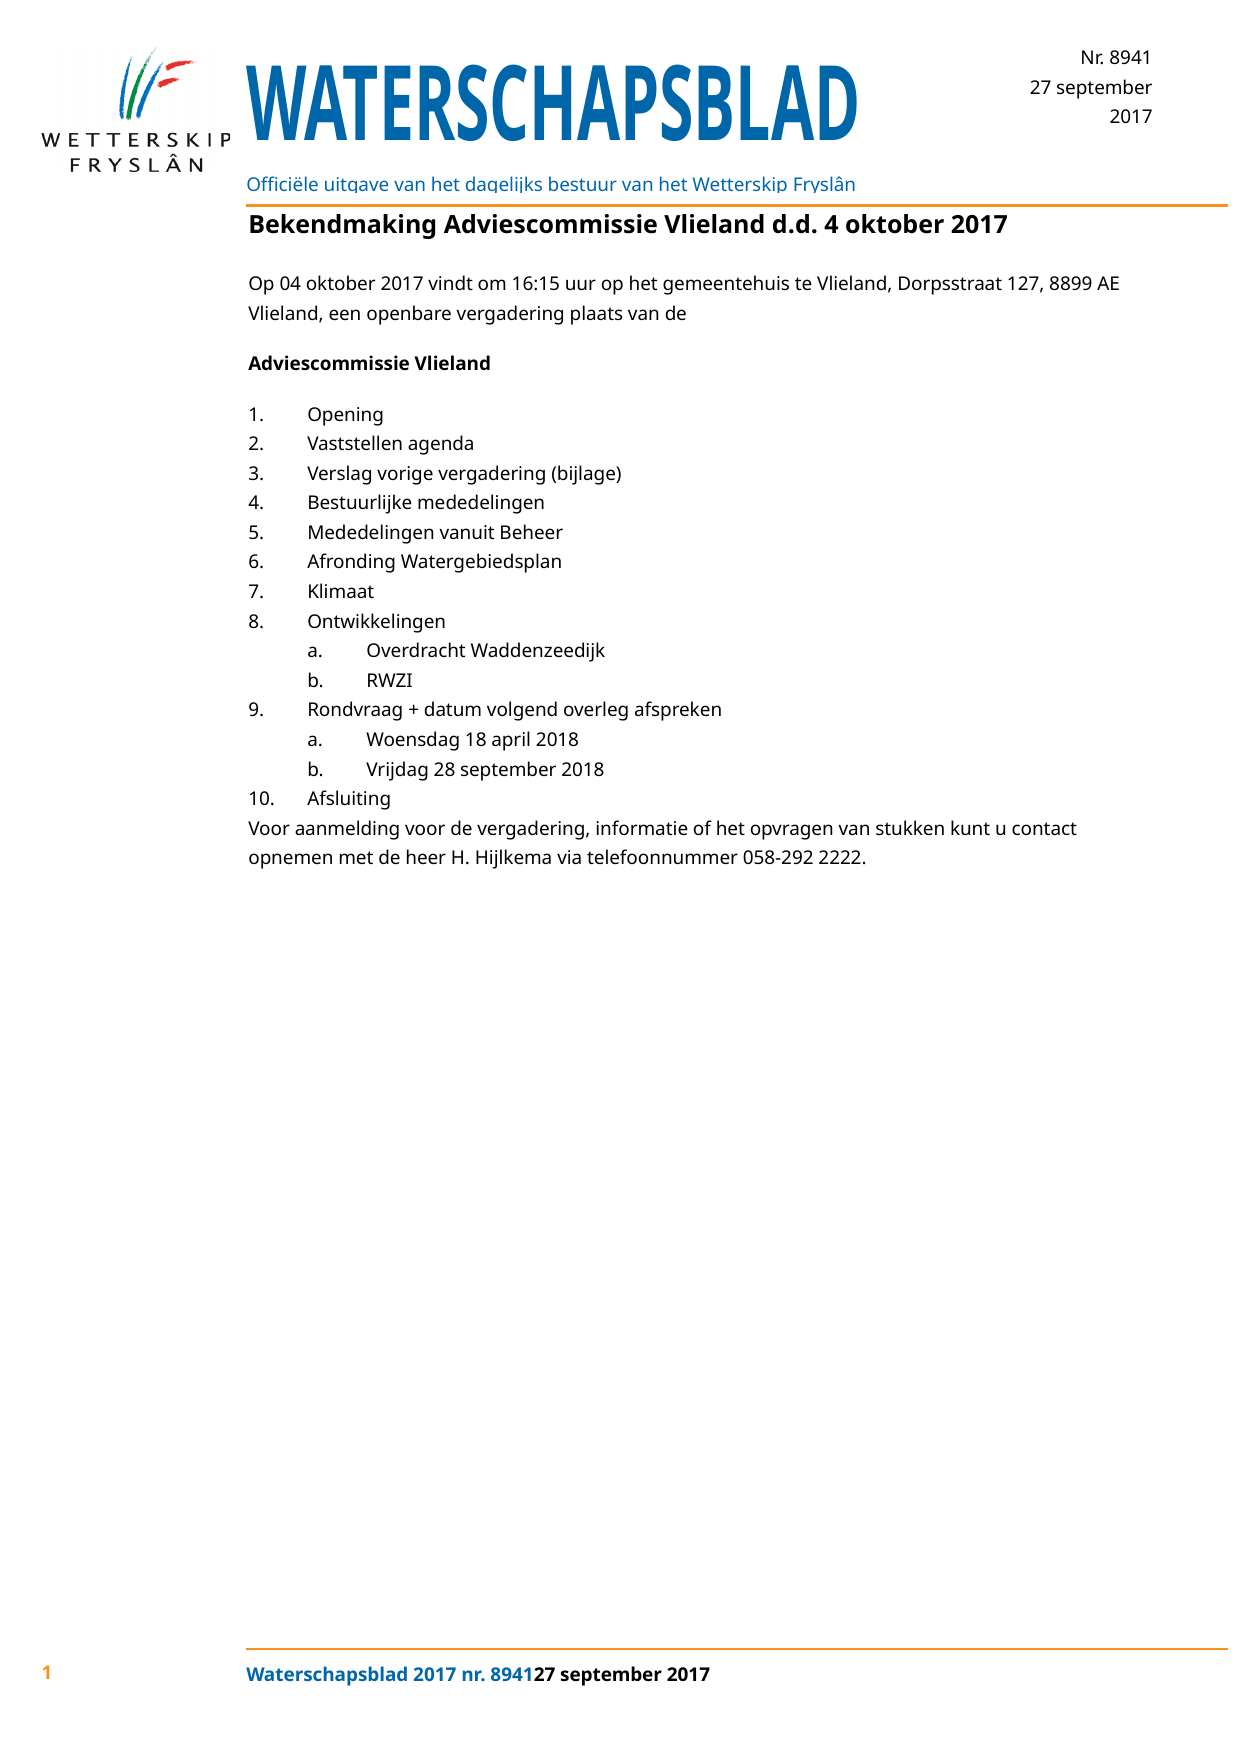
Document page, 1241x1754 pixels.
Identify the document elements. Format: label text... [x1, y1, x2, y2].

list Mededelingen vanuit Beheer [248, 519, 1152, 545]
list Verslag vorige vergadering (bijlage) [248, 460, 1152, 486]
text Voor aanmelding voor de vergadering, informatie of het opvragen van stukken kunt u contact opnemen met de heer H. Hijlkema via telefoonnummer 058-292 2222. [248, 815, 1152, 870]
list Afsluiting [248, 785, 1152, 811]
list Woensdag 18 april 2018 [307, 726, 1152, 752]
list Opening [248, 401, 1152, 426]
list Vrijdag 28 september 2018 [307, 756, 1152, 781]
picture [41, 47, 231, 172]
list RWZI [307, 667, 1152, 693]
list Klimaat [248, 578, 1152, 604]
text Bekendmaking Adviescommissie Vlieland d.d. 4 oktober 2017 [248, 207, 1152, 241]
list Afronding Watergebiedsplan [248, 549, 1152, 574]
list Overdracht Waddenzeedijk [307, 637, 1152, 663]
text Op 04 oktober 2017 vindt om 16:15 uur op het gemeentehuis te Vlieland, Dorpsstraat 127, 8899 AE Vlieland, een openbare vergadering plaats van de [248, 270, 1152, 326]
list Bestuurlijke mededelingen [248, 489, 1152, 515]
list Rondvraag + datum volgend overleg afspreken [248, 697, 1152, 722]
list Ontwikkelingen [248, 608, 1152, 633]
list Vaststellen agenda [248, 430, 1152, 456]
text Adviescommissie Vlieland [248, 350, 1152, 376]
